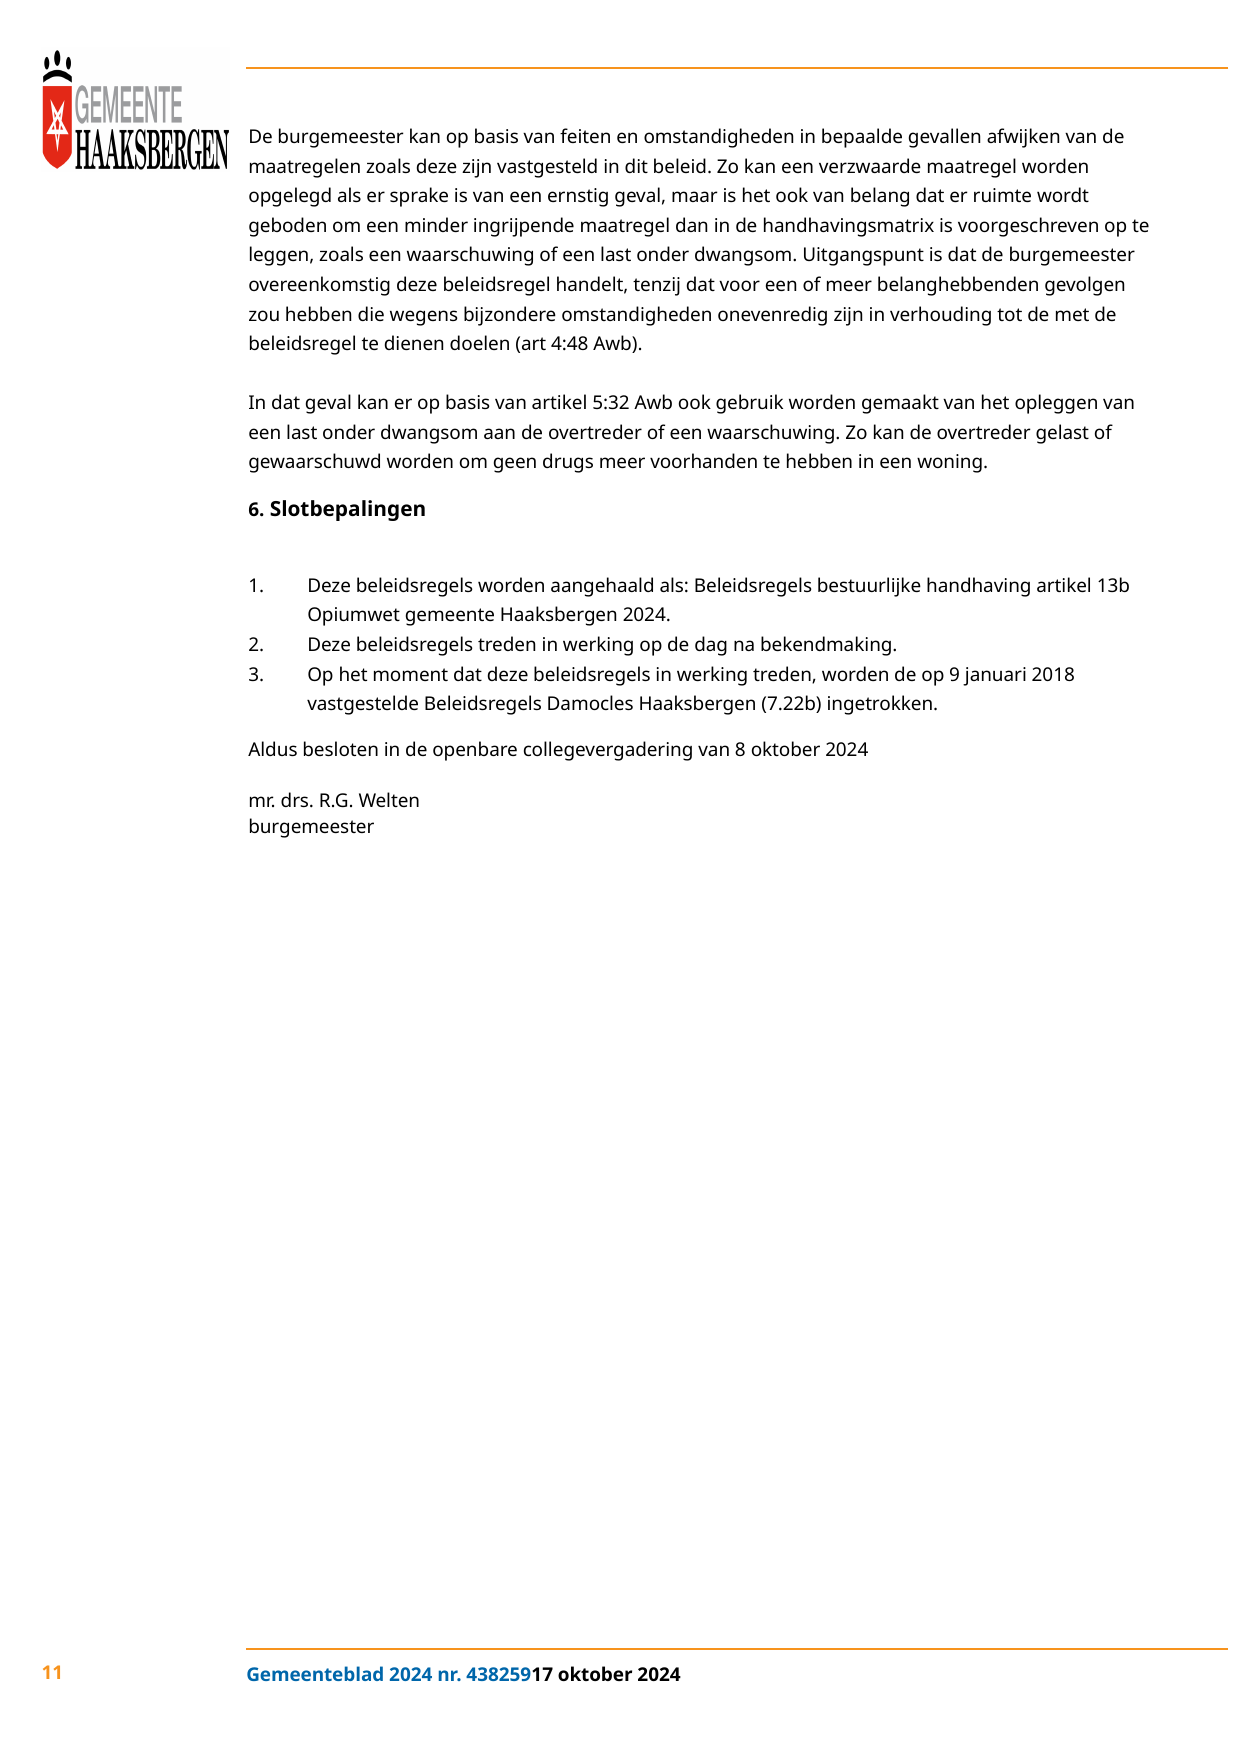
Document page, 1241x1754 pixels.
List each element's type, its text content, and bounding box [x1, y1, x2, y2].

text mr. drs. R.G. Welten [248, 787, 1152, 813]
text In dat geval kan er op basis van artikel 5:32 Awb ook gebruik worden gemaakt van het opleggen van een last onder dwangsom aan de overtreder of een waarschuwing. Zo kan de overtreder gelast of gewaarschuwd worden om geen drugs meer voorhanden te hebben in een woning. [248, 389, 1152, 474]
text De burgemeester kan op basis van feiten en omstandigheden in bepaalde gevallen afwijken van de maatregelen zoals deze zijn vastgesteld in dit beleid. Zo kan een verzwaarde maatregel worden opgelegd als er sprake is van een ernstig geval, maar is het ook van belang dat er ruimte wordt geboden om een minder ingrijpende maatregel dan in de handhavingsmatrix is voorgeschreven op te leggen, zoals een waarschuwing of een last onder dwangsom. Uitgangspunt is dat de burgemeester overeenkomstig deze beleidsregel handelt, tenzij dat voor een of meer belanghebbenden gevolgen zou hebben die wegens bijzondere omstandigheden onevenredig zijn in verhouding tot de met de beleidsregel te dienen doelen (art 4:48 Awb). [248, 123, 1152, 356]
list Deze beleidsregels treden in werking op de dag na bekendmaking. [248, 631, 1152, 657]
list Op het moment dat deze beleidsregels in werking treden, worden de op 9 januari 2018 vastgestelde Beleidsregels Damocles Haaksbergen (7.22b) ingetrokken. [248, 661, 1152, 716]
list Deze beleidsregels worden aangehaald als: Beleidsregels bestuurlijke handhaving artikel 13b Opiumwet gemeente Haaksbergen 2024. [248, 572, 1152, 627]
text Aldus besloten in de openbare collegevergadering van 8 oktober 2024 [248, 736, 1152, 762]
text 6. Slotbepalingen [248, 494, 1152, 523]
text burgemeester [248, 813, 1152, 839]
picture [41, 47, 231, 172]
